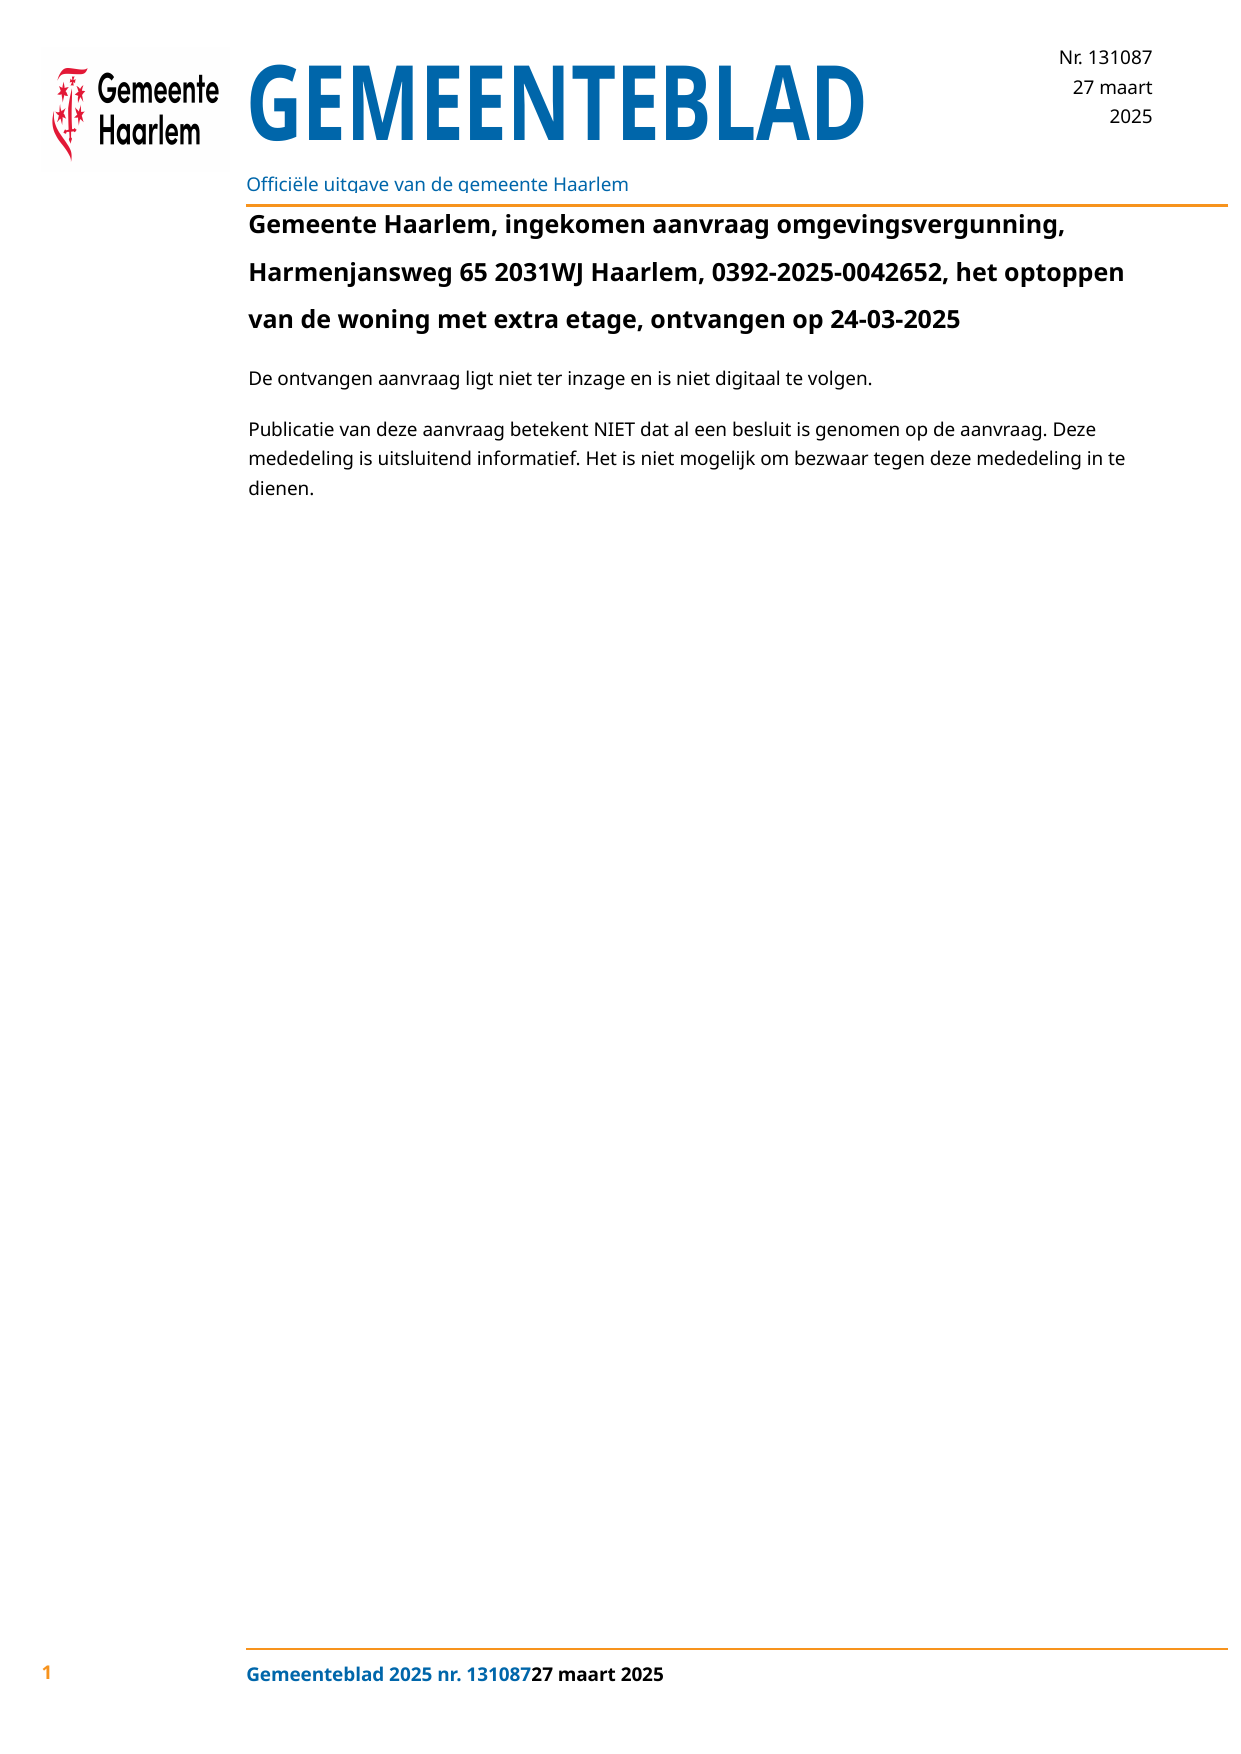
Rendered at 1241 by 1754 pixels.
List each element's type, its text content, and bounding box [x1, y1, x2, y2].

text Gemeente Haarlem, ingekomen aanvraag omgevingsvergunning, Harmenjansweg 65 2031WJ Haarlem, 0392-2025-0042652, het optoppen van de woning met extra etage, ontvangen op 24-03-2025 [248, 207, 1152, 336]
text Publicatie van deze aanvraag betekent NIET dat al een besluit is genomen op de aanvraag. Deze mededeling is uitsluitend informatief. Het is niet mogelijk om bezwaar tegen deze mededeling in te dienen. [248, 416, 1152, 501]
picture [41, 47, 231, 172]
text De ontvangen aanvraag ligt niet ter inzage en is niet digitaal te volgen. [248, 366, 1152, 391]
